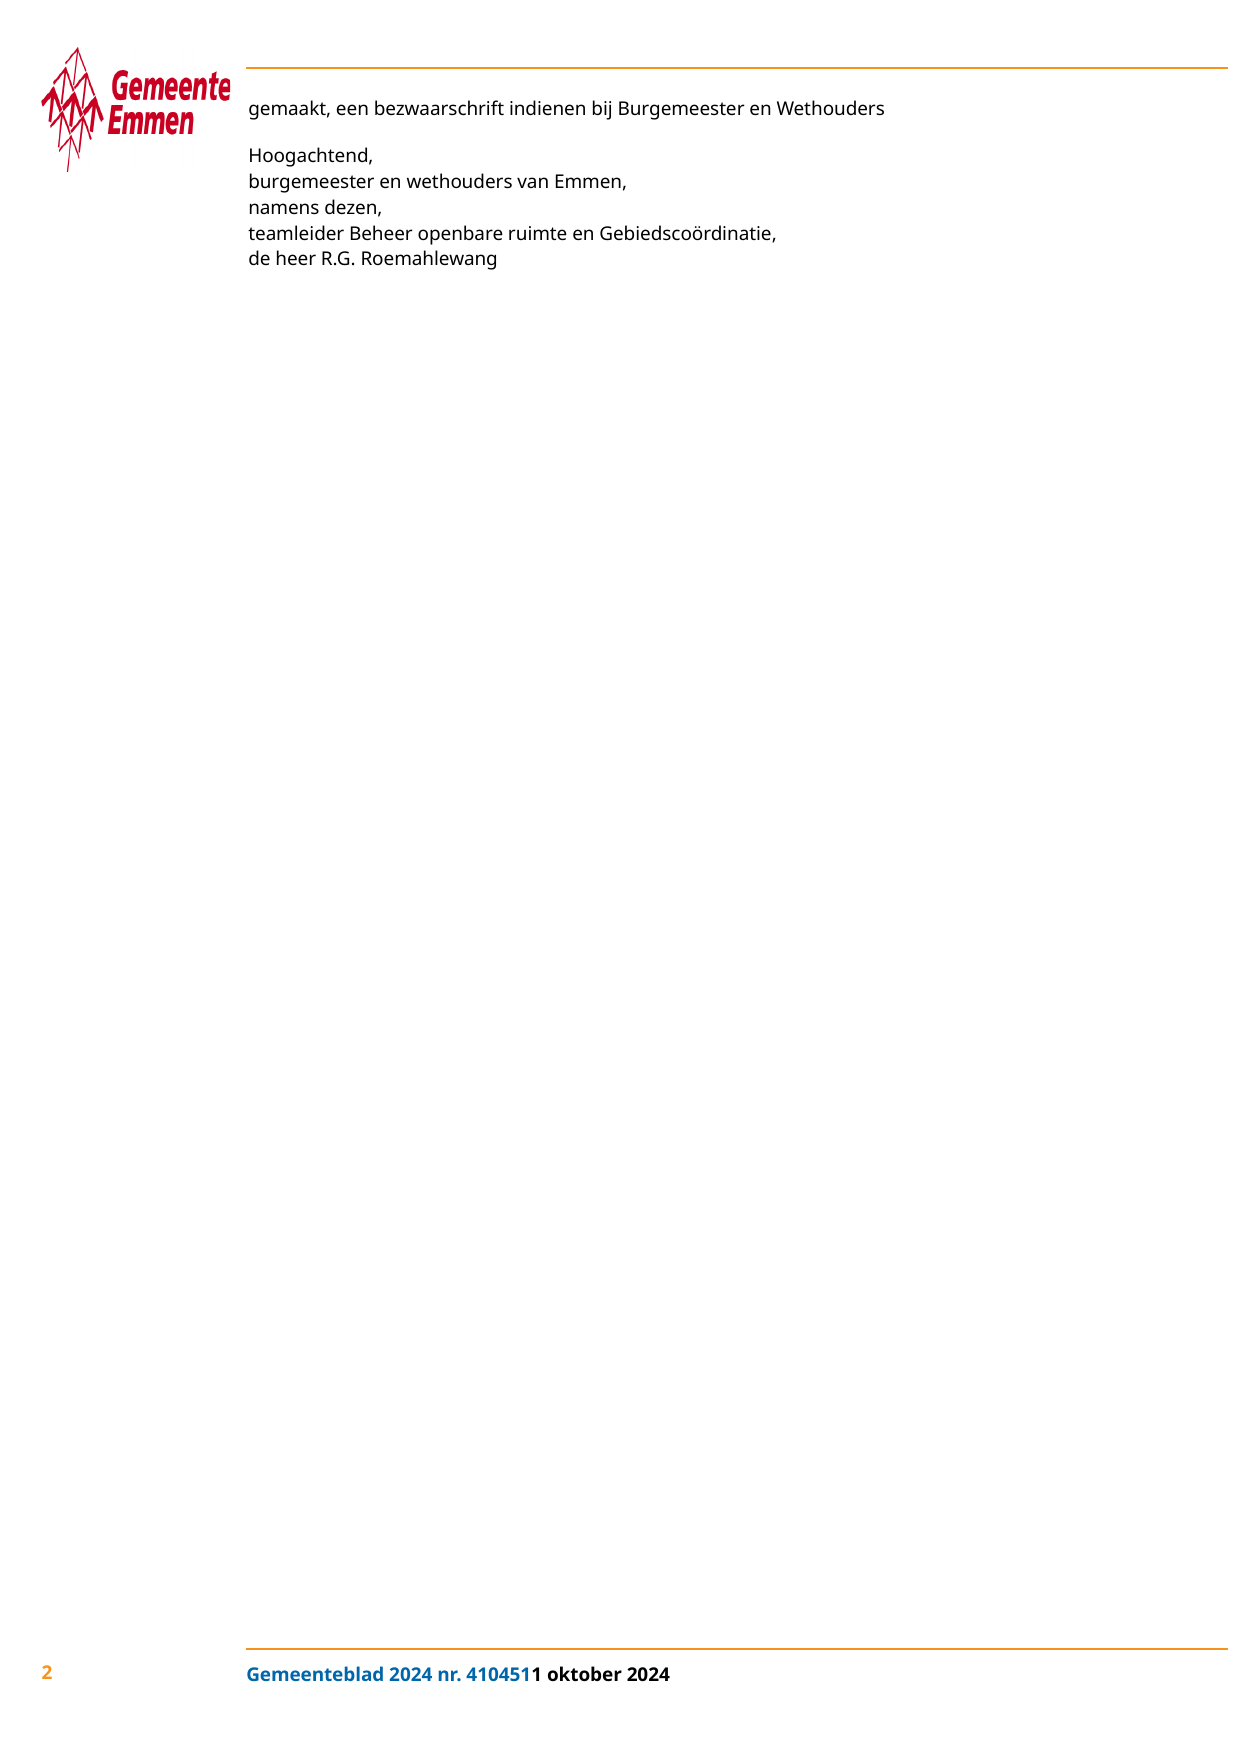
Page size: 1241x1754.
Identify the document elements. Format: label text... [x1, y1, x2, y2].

text Hoogachtend, [248, 143, 1152, 168]
text teamleider Beheer openbare ruimte en Gebiedscoördinatie, [248, 220, 1152, 246]
text gemaakt, een bezwaarschrift indienen bij Burgemeester en Wethouders [248, 95, 1152, 121]
text burgemeester en wethouders van Emmen, [248, 168, 1152, 194]
text de heer R.G. Roemahlewang [248, 246, 1152, 271]
text namens dezen, [248, 194, 1152, 220]
picture [41, 47, 231, 172]
